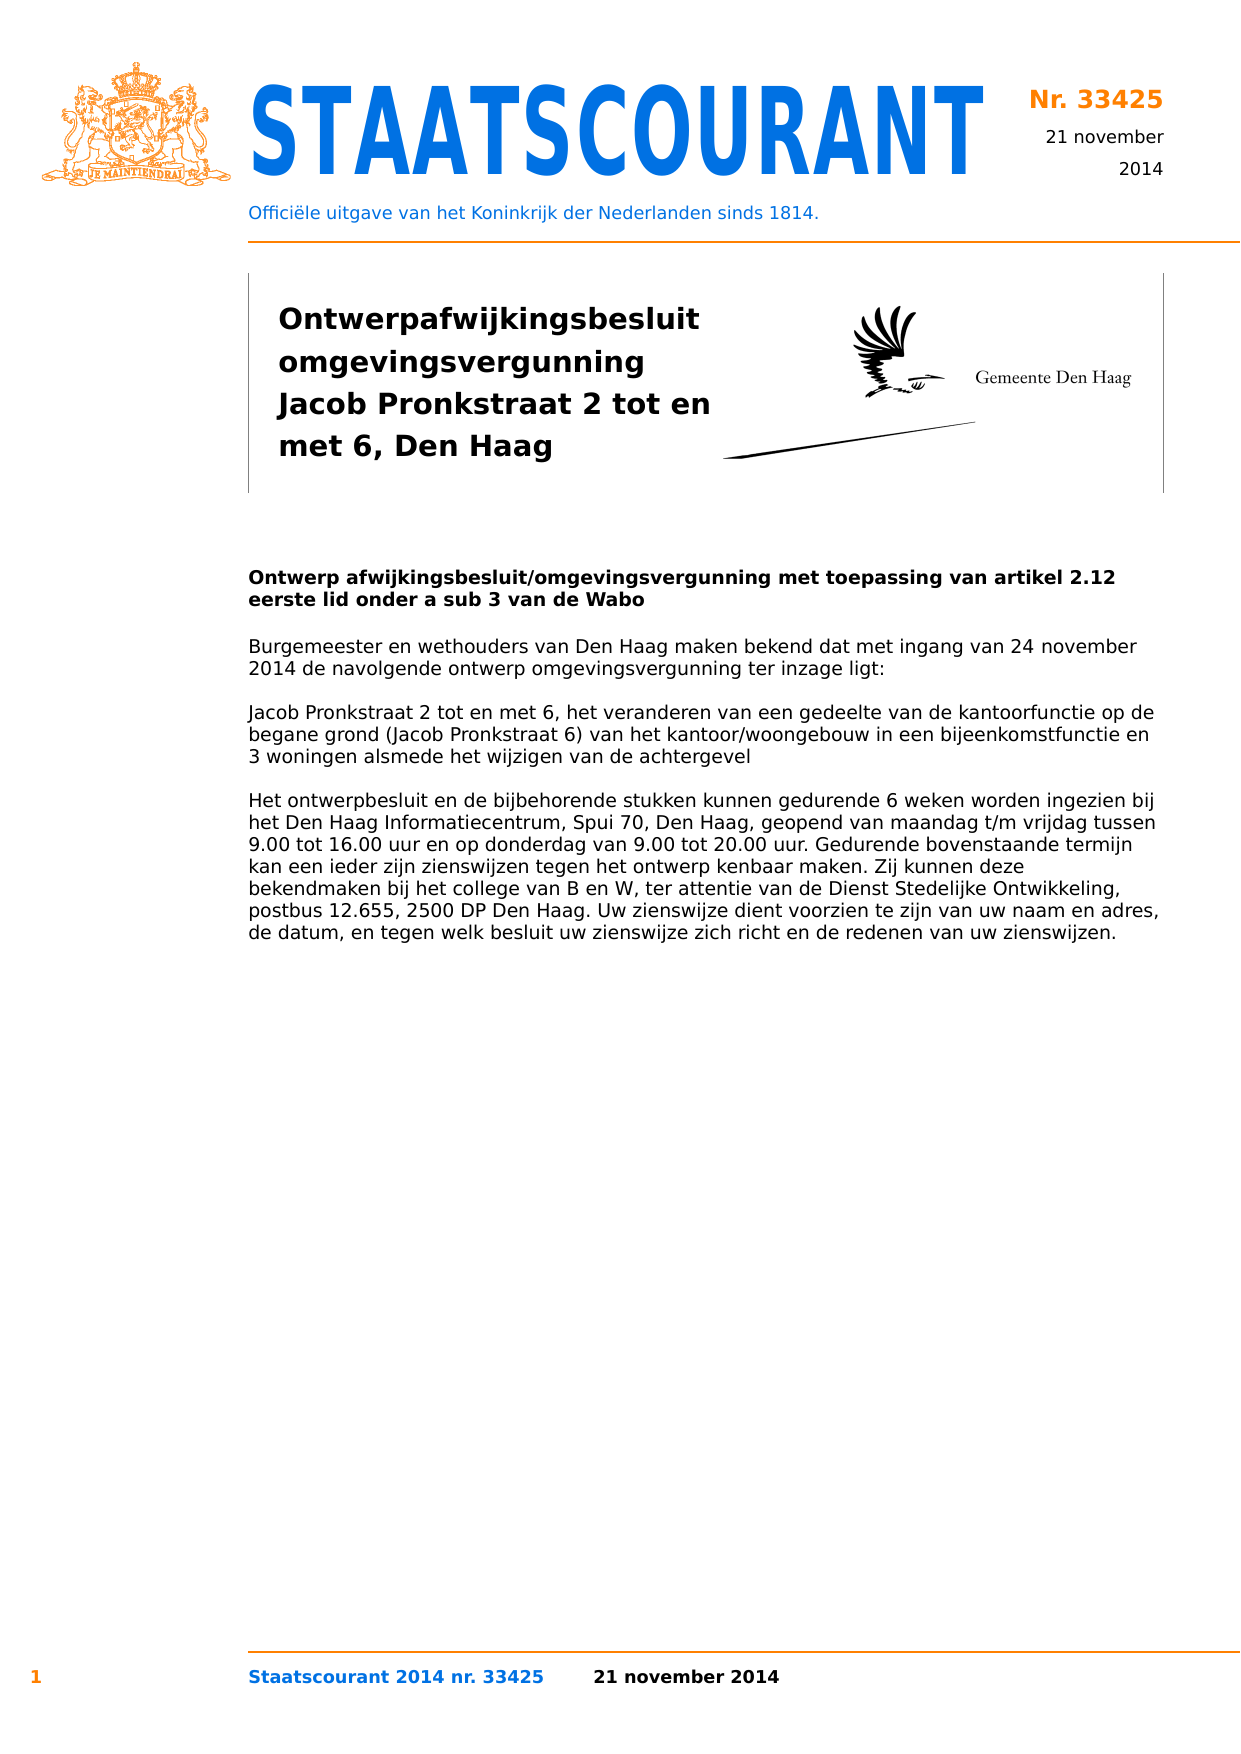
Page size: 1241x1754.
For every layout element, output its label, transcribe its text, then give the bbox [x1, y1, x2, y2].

text Het ontwerpbesluit en de bijbehorende stukken kunnen gedurende 6 weken worden ingezien bij het Den Haag Informatiecentrum, Spui 70, Den Haag, geopend van maandag t/m vrijdag tussen 9.00 tot 16.00 uur en op donderdag van 9.00 tot 20.00 uur. Gedurende bovenstaande termijn kan een ieder zijn zienswijzen tegen het ontwerp kenbaar maken. Zij kunnen deze bekendmaken bij het college van B en W, ter attentie van de Dienst Stedelijke Ontwikkeling, postbus 12.655, 2500 DP Den Haag. Uw zienswijze dient voorzien te zijn van uw naam en adres, de datum, en tegen welk besluit uw zienswijze zich richt en de redenen van uw zienswijzen. [248, 790, 1163, 943]
subtitle Ontwerp afwijkingsbesluit/omgevingsvergunning met toepassing van artikel 2.12 eerste lid onder a sub 3 van de Wabo [248, 567, 1163, 611]
picture [41, 62, 231, 186]
table_header STAATSCOURANT [248, 62, 998, 203]
text Jacob Pronkstraat 2 tot en met 6, het veranderen van een gedeelte van de kantoorfunctie op de begane grond (Jacob Pronkstraat 6) van het kantoor/woongebouw in een bijeenkomstfunctie en 3 woningen alsmede het wijzigen van de achtergevel [248, 702, 1163, 768]
table_cell 2014 [998, 153, 1240, 203]
table_cell 21 november [998, 121, 1240, 153]
picture [720, 302, 1134, 462]
subtitle Ontwerpafwijkingsbesluit omgevingsvergunning Jacob Pronkstraat 2 tot en met 6, Den Haag [249, 273, 1163, 493]
table_cell Officiële uitgave van het Koninkrijk der Nederlanden sinds 1814. [248, 203, 1240, 241]
table_header [25, 62, 248, 241]
text Burgemeester en wethouders van Den Haag maken bekend dat met ingang van 24 november 2014 de navolgende ontwerp omgevingsvergunning ter inzage ligt: [248, 636, 1163, 680]
table_header Nr. 33425 [998, 62, 1240, 121]
